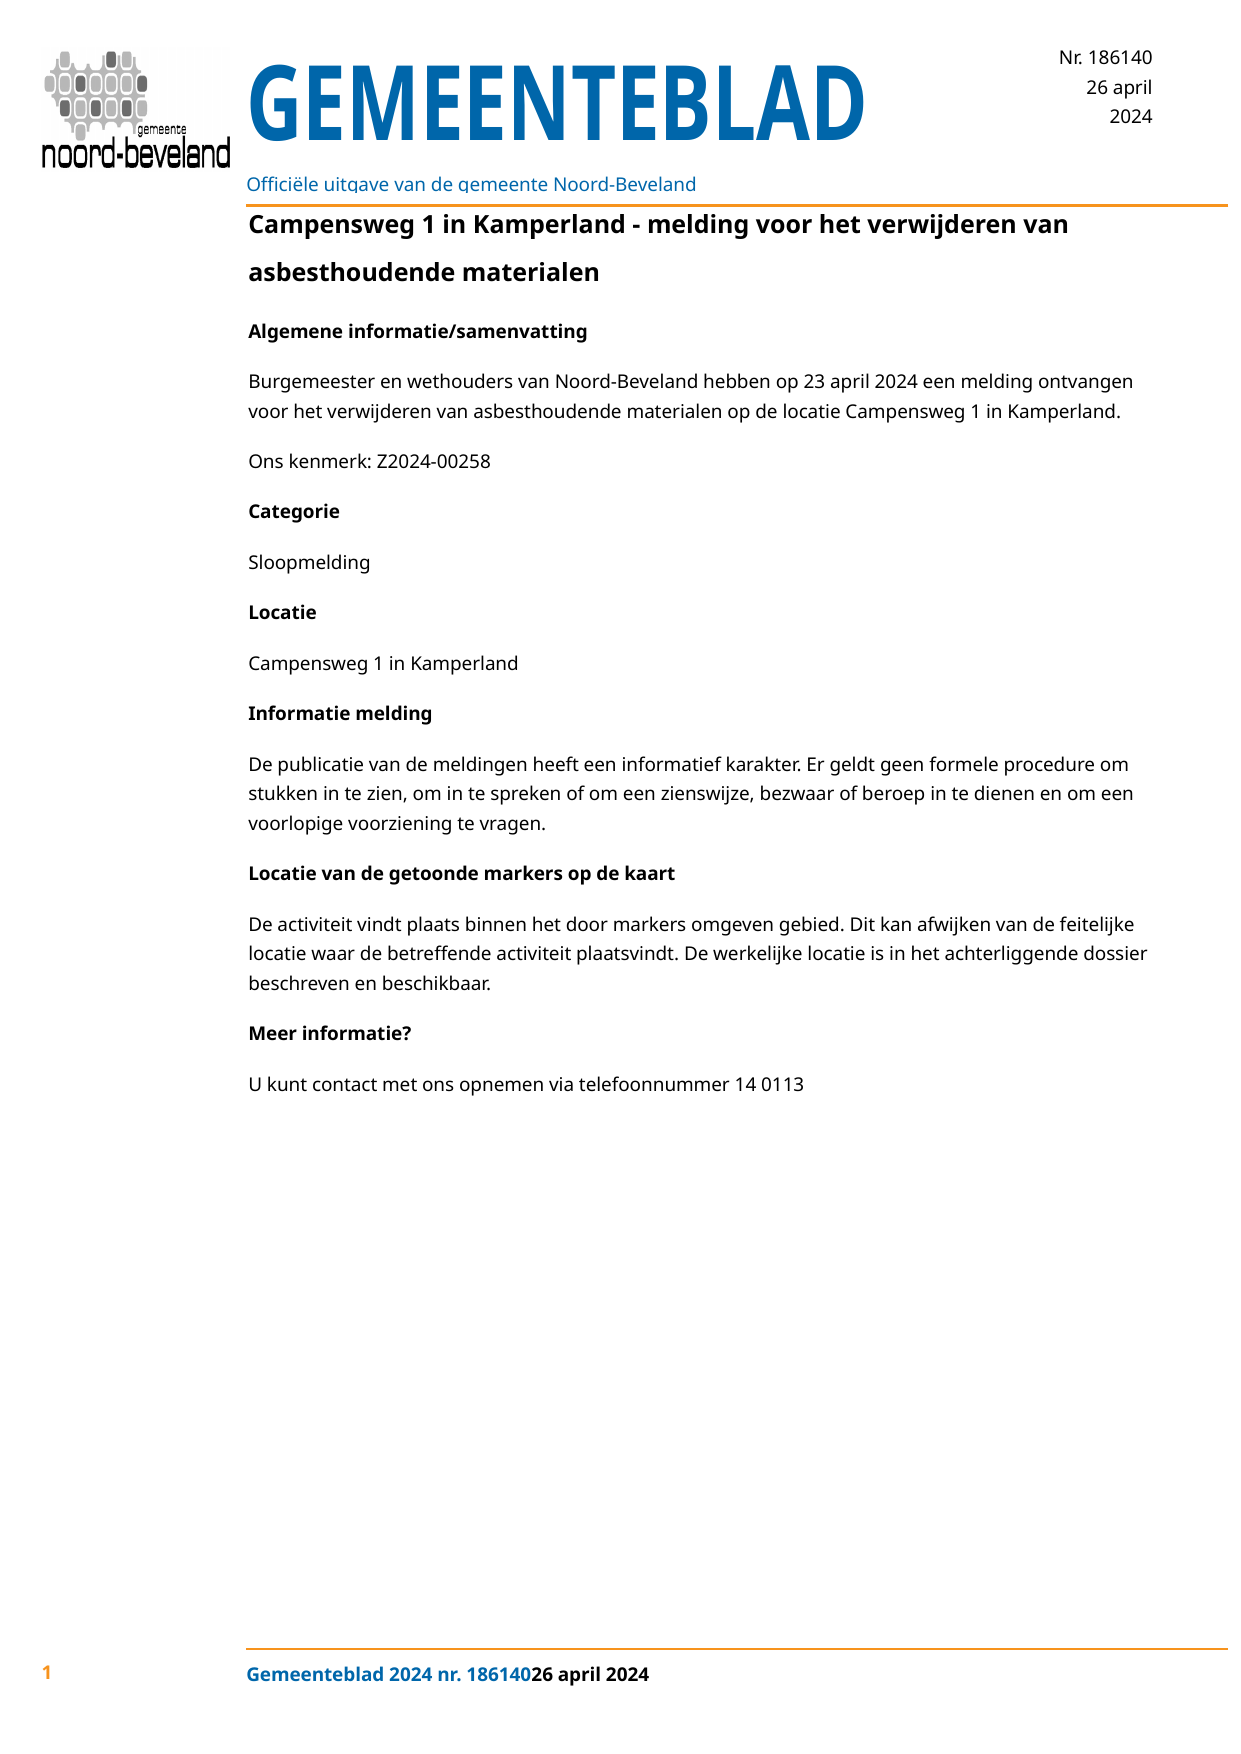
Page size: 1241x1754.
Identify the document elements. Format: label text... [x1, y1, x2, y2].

text Algemene informatie/samenvatting [248, 318, 1152, 344]
text Burgemeester en wethouders van Noord-Beveland hebben op 23 april 2024 een melding ontvangen voor het verwijderen van asbesthoudende materialen op de locatie Campensweg 1 in Kamperland. [248, 368, 1152, 424]
text Sloopmelding [248, 549, 1152, 575]
text Campensweg 1 in Kamperland [248, 650, 1152, 676]
text Locatie [248, 599, 1152, 625]
text Locatie van de getoonde markers op de kaart [248, 860, 1152, 886]
text Campensweg 1 in Kamperland - melding voor het verwijderen van asbesthoudende materialen [248, 207, 1152, 288]
picture [41, 47, 231, 172]
text U kunt contact met ons opnemen via telefoonnummer 14 0113 [248, 1071, 1152, 1097]
text Informatie melding [248, 700, 1152, 726]
text Ons kenmerk: Z2024-00258 [248, 448, 1152, 474]
text Categorie [248, 499, 1152, 524]
text Meer informatie? [248, 1020, 1152, 1046]
text De publicatie van de meldingen heeft een informatief karakter. Er geldt geen formele procedure om stukken in te zien, om in te spreken of om een zienswijze, bezwaar of beroep in te dienen en om een voorlopige voorziening te vragen. [248, 751, 1152, 836]
text De activiteit vindt plaats binnen het door markers omgeven gebied. Dit kan afwijken van de feitelijke locatie waar de betreffende activiteit plaatsvindt. De werkelijke locatie is in het achterliggende dossier beschreven en beschikbaar. [248, 911, 1152, 996]
